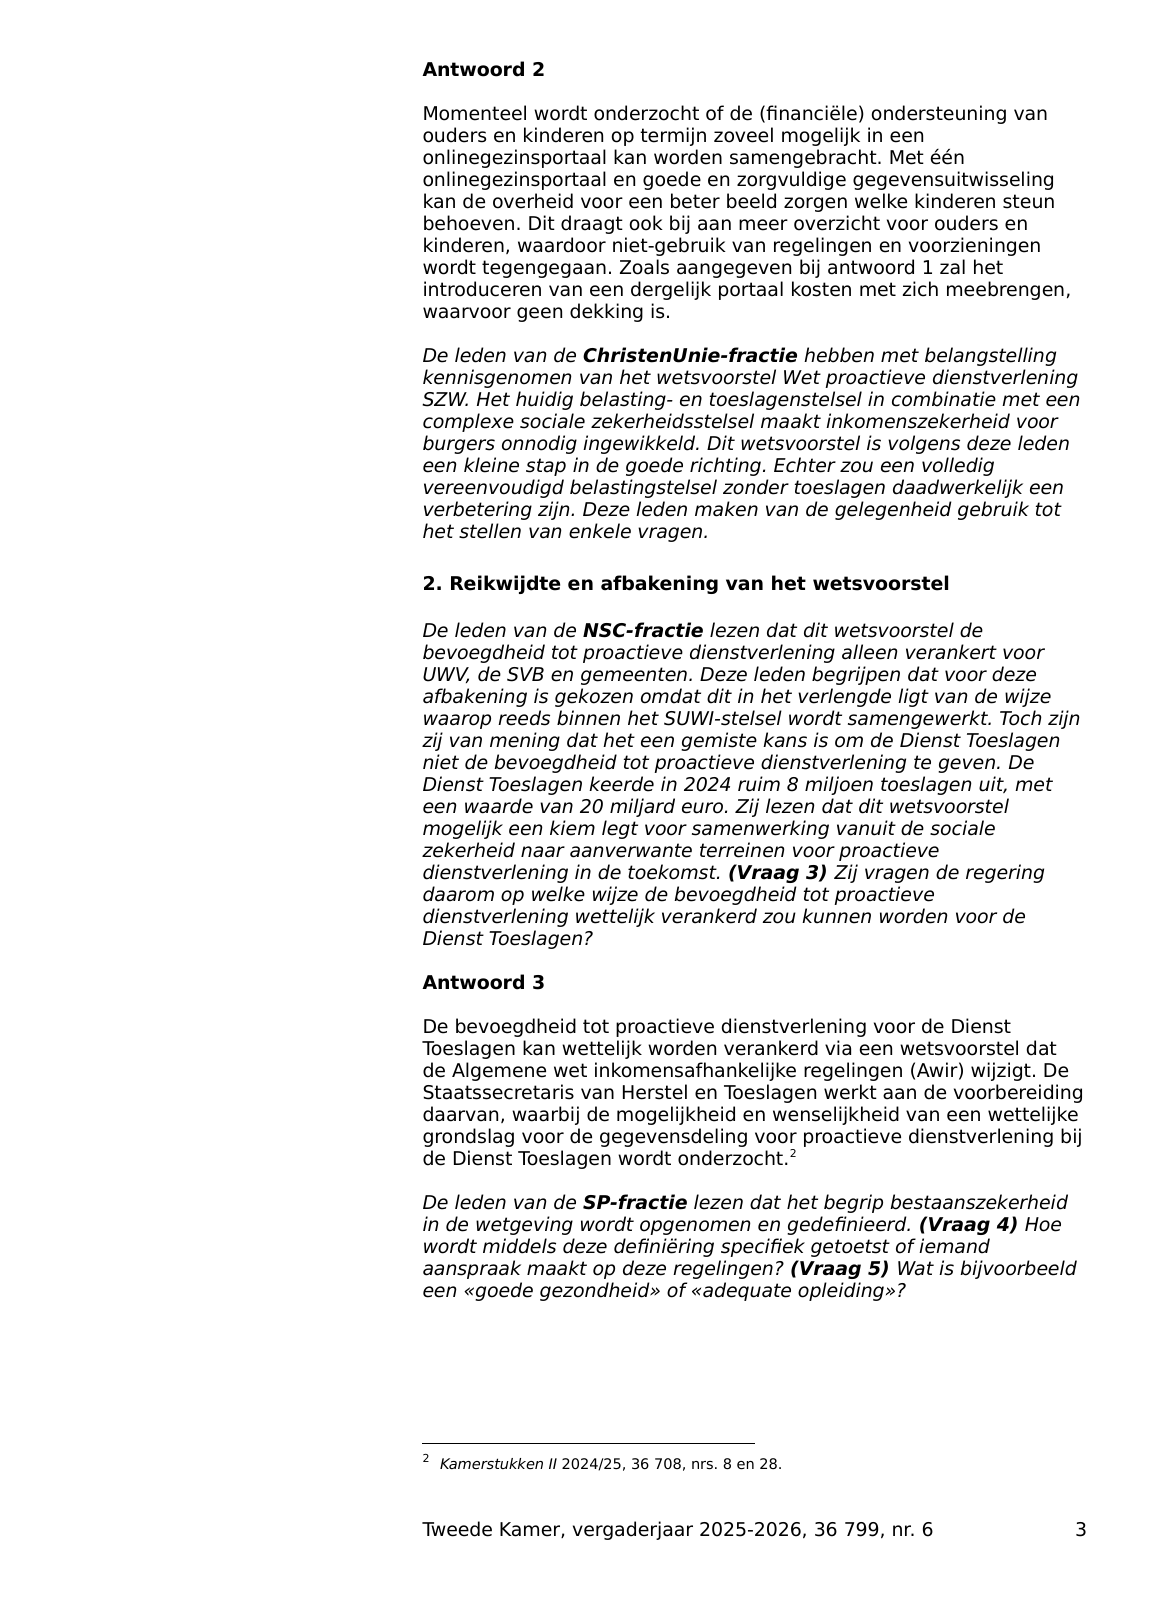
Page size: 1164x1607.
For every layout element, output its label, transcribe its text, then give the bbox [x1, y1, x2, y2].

subtitle Antwoord 2 [422, 59, 1087, 81]
text De leden van de NSC-fractie lezen dat dit wetsvoorstel de bevoegdheid tot proactieve dienstverlening alleen verankert voor UWV, de SVB en gemeenten. Deze leden begrijpen dat voor deze afbakening is gekozen omdat dit in het verlengde ligt van de wijze waarop reeds binnen het SUWI-stelsel wordt samengewerkt. Toch zijn zij van mening dat het een gemiste kans is om de Dienst Toeslagen niet de bevoegdheid tot proactieve dienstverlening te geven. De Dienst Toeslagen keerde in 2024 ruim 8 miljoen toeslagen uit, met een waarde van 20 miljard euro. Zij lezen dat dit wetsvoorstel mogelijk een kiem legt voor samenwerking vanuit de sociale zekerheid naar aanverwante terreinen voor proactieve dienstverlening in de toekomst. (Vraag 3) Zij vragen de regering daarom op welke wijze de bevoegdheid tot proactieve dienstverlening wettelijk verankerd zou kunnen worden voor de Dienst Toeslagen? [422, 620, 1087, 950]
text Kamerstukken II 2024/25, 36 708, nrs. 8 en 28. [422, 1452, 1087, 1474]
subtitle 2. Reikwijdte en afbakening van het wetsvoorstel [422, 573, 1087, 595]
subtitle Antwoord 3 [422, 972, 1087, 994]
text Momenteel wordt onderzocht of de (financiële) ondersteuning van ouders en kinderen op termijn zoveel mogelijk in een onlinegezinsportaal kan worden samengebracht. Met één onlinegezinsportaal en goede en zorgvuldige gegevensuitwisseling kan de overheid voor een beter beeld zorgen welke kinderen steun behoeven. Dit draagt ook bij aan meer overzicht voor ouders en kinderen, waardoor niet-gebruik van regelingen en voorzieningen wordt tegengegaan. Zoals aangegeven bij antwoord 1 zal het introduceren van een dergelijk portaal kosten met zich meebrengen, waarvoor geen dekking is. [422, 103, 1087, 323]
text De leden van de SP-fractie lezen dat het begrip bestaanszekerheid in de wetgeving wordt opgenomen en gedefinieerd. (Vraag 4) Hoe wordt middels deze definiëring specifiek getoetst of iemand aanspraak maakt op deze regelingen? (Vraag 5) Wat is bijvoorbeeld een «goede gezondheid» of «adequate opleiding»? [422, 1192, 1087, 1302]
text De leden van de ChristenUnie-fractie hebben met belangstelling kennisgenomen van het wetsvoorstel Wet proactieve dienstverlening SZW. Het huidig belasting- en toeslagenstelsel in combinatie met een complexe sociale zekerheidsstelsel maakt inkomenszekerheid voor burgers onnodig ingewikkeld. Dit wetsvoorstel is volgens deze leden een kleine stap in de goede richting. Echter zou een volledig vereenvoudigd belastingstelsel zonder toeslagen daadwerkelijk een verbetering zijn. Deze leden maken van de gelegenheid gebruik tot het stellen van enkele vragen. [422, 345, 1087, 543]
text De bevoegdheid tot proactieve dienstverlening voor de Dienst Toeslagen kan wettelijk worden verankerd via een wetsvoorstel dat de Algemene wet inkomensafhankelijke regelingen (Awir) wijzigt. De Staatssecretaris van Herstel en Toeslagen werkt aan de voorbereiding daarvan, waarbij de mogelijkheid en wenselijkheid van een wettelijke grondslag voor de gegevensdeling voor proactieve dienstverlening bij de Dienst Toeslagen wordt onderzocht. [422, 1016, 1087, 1170]
